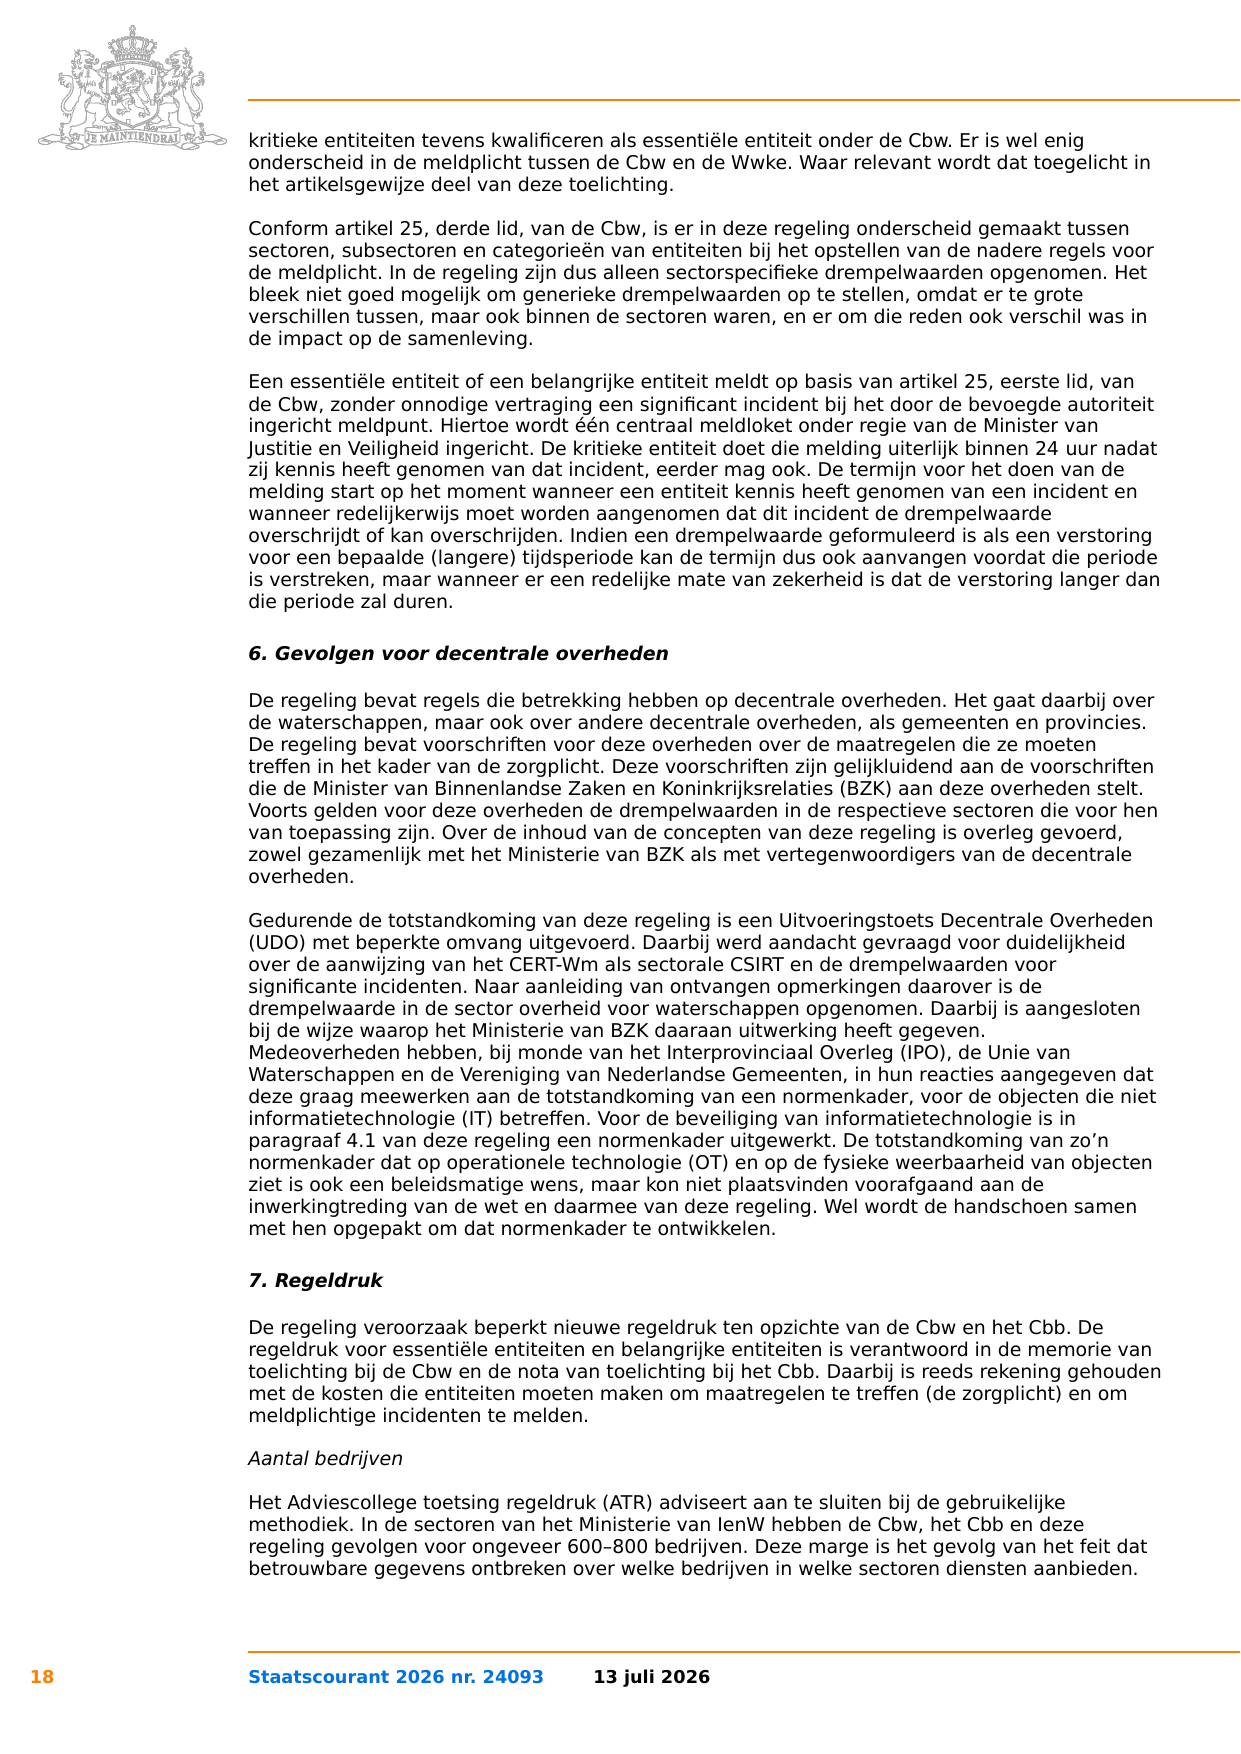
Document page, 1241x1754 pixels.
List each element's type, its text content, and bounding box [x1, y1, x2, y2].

subtitle 7. Regeldruk [248, 1269, 1163, 1292]
subtitle Aantal bedrijven [248, 1448, 1163, 1470]
subtitle 6. Gevolgen voor decentrale overheden [248, 643, 1163, 665]
text kritieke entiteiten tevens kwalificeren als essentiële entiteit onder de Cbw. Er is wel enig onderscheid in de meldplicht tussen de Cbw en de Wwke. Waar relevant wordt dat toegelicht in het artikelsgewijze deel van deze toelichting. [248, 130, 1163, 196]
text Voorts gelden voor deze overheden de drempelwaarden in de respectieve sectoren die voor hen van toepassing zijn. Over de inhoud van de concepten van deze regeling is overleg gevoerd, zowel gezamenlijk met het Ministerie van BZK als met vertegenwoordigers van de decentrale overheden. [248, 800, 1163, 888]
text Medeoverheden hebben, bij monde van het Interprovinciaal Overleg (IPO), de Unie van Waterschappen en de Vereniging van Nederlandse Gemeenten, in hun reacties aangegeven dat deze graag meewerken aan de totstandkoming van een normenkader, voor de objecten die niet informatietechnologie (IT) betreffen. Voor de beveiliging van informatietechnologie is in paragraaf 4.1 van deze regeling een normenkader uitgewerkt. De totstandkoming van zo’n normenkader dat op operationele technologie (OT) en op de fysieke weerbaarheid van objecten ziet is ook een beleidsmatige wens, maar kon niet plaatsvinden voorafgaand aan de inwerkingtreding van de wet en daarmee van deze regeling. Wel wordt de handschoen samen met hen opgepakt om dat normenkader te ontwikkelen. [248, 1042, 1163, 1239]
text De regeling bevat regels die betrekking hebben op decentrale overheden. Het gaat daarbij over de waterschappen, maar ook over andere decentrale overheden, als gemeenten en provincies. De regeling bevat voorschriften voor deze overheden over de maatregelen die ze moeten treffen in het kader van de zorgplicht. Deze voorschriften zijn gelijkluidend aan de voorschriften die de Minister van Binnenlandse Zaken en Koninkrijksrelaties (BZK) aan deze overheden stelt. [248, 690, 1163, 800]
text Gedurende de totstandkoming van deze regeling is een Uitvoeringstoets Decentrale Overheden (UDO) met beperkte omvang uitgevoerd. Daarbij werd aandacht gevraagd voor duidelijkheid over de aanwijzing van het CERT-Wm als sectorale CSIRT en de drempelwaarden voor significante incidenten. Naar aanleiding van ontvangen opmerkingen daarover is de drempelwaarde in de sector overheid voor waterschappen opgenomen. Daarbij is aangesloten bij de wijze waarop het Ministerie van BZK daaraan uitwerking heeft gegeven. [248, 910, 1163, 1042]
picture [38, 25, 227, 150]
text Het Adviescollege toetsing regeldruk (ATR) adviseert aan te sluiten bij de gebruikelijke methodiek. In de sectoren van het Ministerie van IenW hebben de Cbw, het Cbb en deze regeling gevolgen voor ongeveer 600–800 bedrijven. Deze marge is het gevolg van het feit dat betrouwbare gegevens ontbreken over welke bedrijven in welke sectoren diensten aanbieden. [248, 1492, 1163, 1580]
text De regeling veroorzaak beperkt nieuwe regeldruk ten opzichte van de Cbw en het Cbb. De regeldruk voor essentiële entiteiten en belangrijke entiteiten is verantwoord in de memorie van toelichting bij de Cbw en de nota van toelichting bij het Cbb. Daarbij is reeds rekening gehouden met de kosten die entiteiten moeten maken om maatregelen te treffen (de zorgplicht) en om meldplichtige incidenten te melden. [248, 1317, 1163, 1426]
text Een essentiële entiteit of een belangrijke entiteit meldt op basis van artikel 25, eerste lid, van de Cbw, zonder onnodige vertraging een significant incident bij het door de bevoegde autoriteit ingericht meldpunt. Hiertoe wordt één centraal meldloket onder regie van de Minister van Justitie en Veiligheid ingericht. De kritieke entiteit doet die melding uiterlijk binnen 24 uur nadat zij kennis heeft genomen van dat incident, eerder mag ook. De termijn voor het doen van de melding start op het moment wanneer een entiteit kennis heeft genomen van een incident en wanneer redelijkerwijs moet worden aangenomen dat dit incident de drempelwaarde overschrijdt of kan overschrijden. Indien een drempelwaarde geformuleerd is als een verstoring voor een bepaalde (langere) tijdsperiode kan de termijn dus ook aanvangen voordat die periode is verstreken, maar wanneer er een redelijke mate van zekerheid is dat de verstoring langer dan die periode zal duren. [248, 371, 1163, 613]
text Conform artikel 25, derde lid, van de Cbw, is er in deze regeling onderscheid gemaakt tussen sectoren, subsectoren en categorieën van entiteiten bij het opstellen van de nadere regels voor de meldplicht. In de regeling zijn dus alleen sectorspecifieke drempelwaarden opgenomen. Het bleek niet goed mogelijk om generieke drempelwaarden op te stellen, omdat er te grote verschillen tussen, maar ook binnen de sectoren waren, en er om die reden ook verschil was in de impact op de samenleving. [248, 218, 1163, 349]
